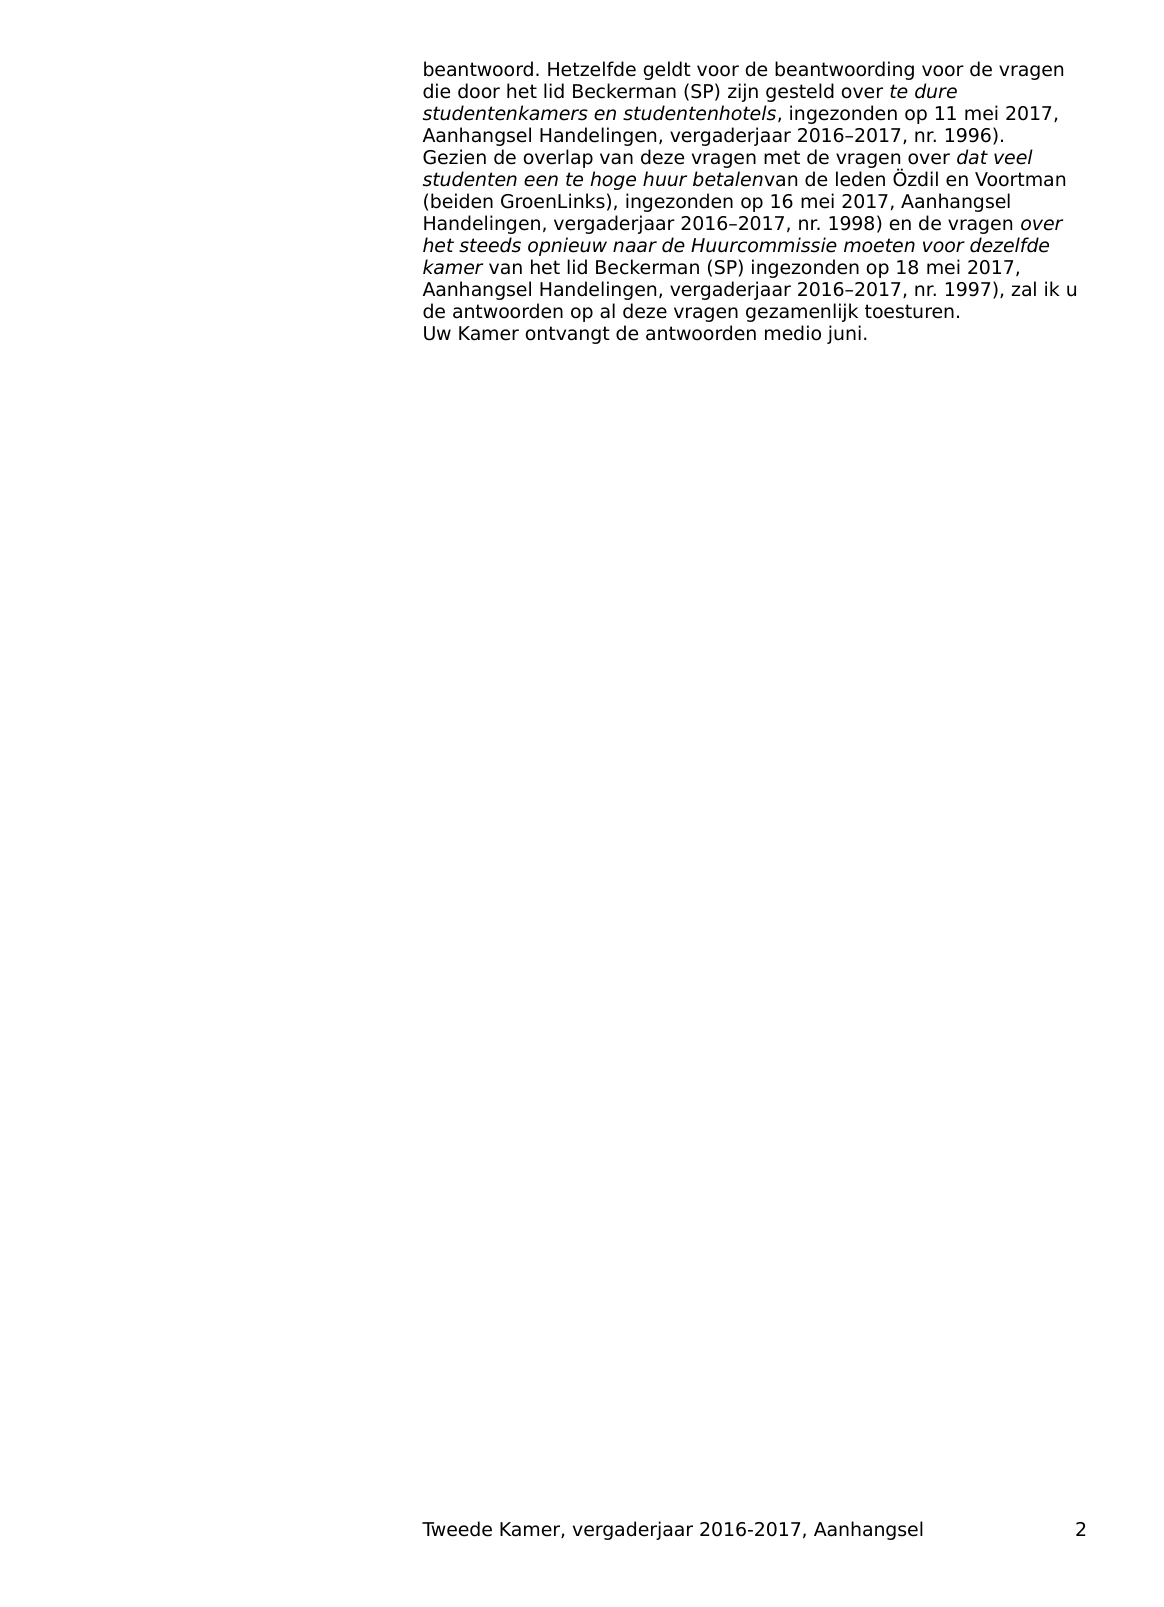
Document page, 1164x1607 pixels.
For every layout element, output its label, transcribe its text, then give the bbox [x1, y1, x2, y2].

text Gezien de overlap van deze vragen met de vragen over dat veel studenten een te hoge huur betalenvan de leden Özdil en Voortman (beiden GroenLinks), ingezonden op 16 mei 2017, Aanhangsel Handelingen, vergaderjaar 2016–2017, nr. 1998) en de vragen over het steeds opnieuw naar de Huurcommissie moeten voor dezelfde kamer van het lid Beckerman (SP) ingezonden op 18 mei 2017, Aanhangsel Handelingen, vergaderjaar 2016–2017, nr. 1997), zal ik u de antwoorden op al deze vragen gezamenlijk toesturen. [422, 147, 1087, 323]
text beantwoord. Hetzelfde geldt voor de beantwoording voor de vragen die door het lid Beckerman (SP) zijn gesteld over te dure studentenkamers en studentenhotels, ingezonden op 11 mei 2017, Aanhangsel Handelingen, vergaderjaar 2016–2017, nr. 1996). [422, 59, 1087, 147]
text Uw Kamer ontvangt de antwoorden medio juni. [422, 323, 1087, 345]
